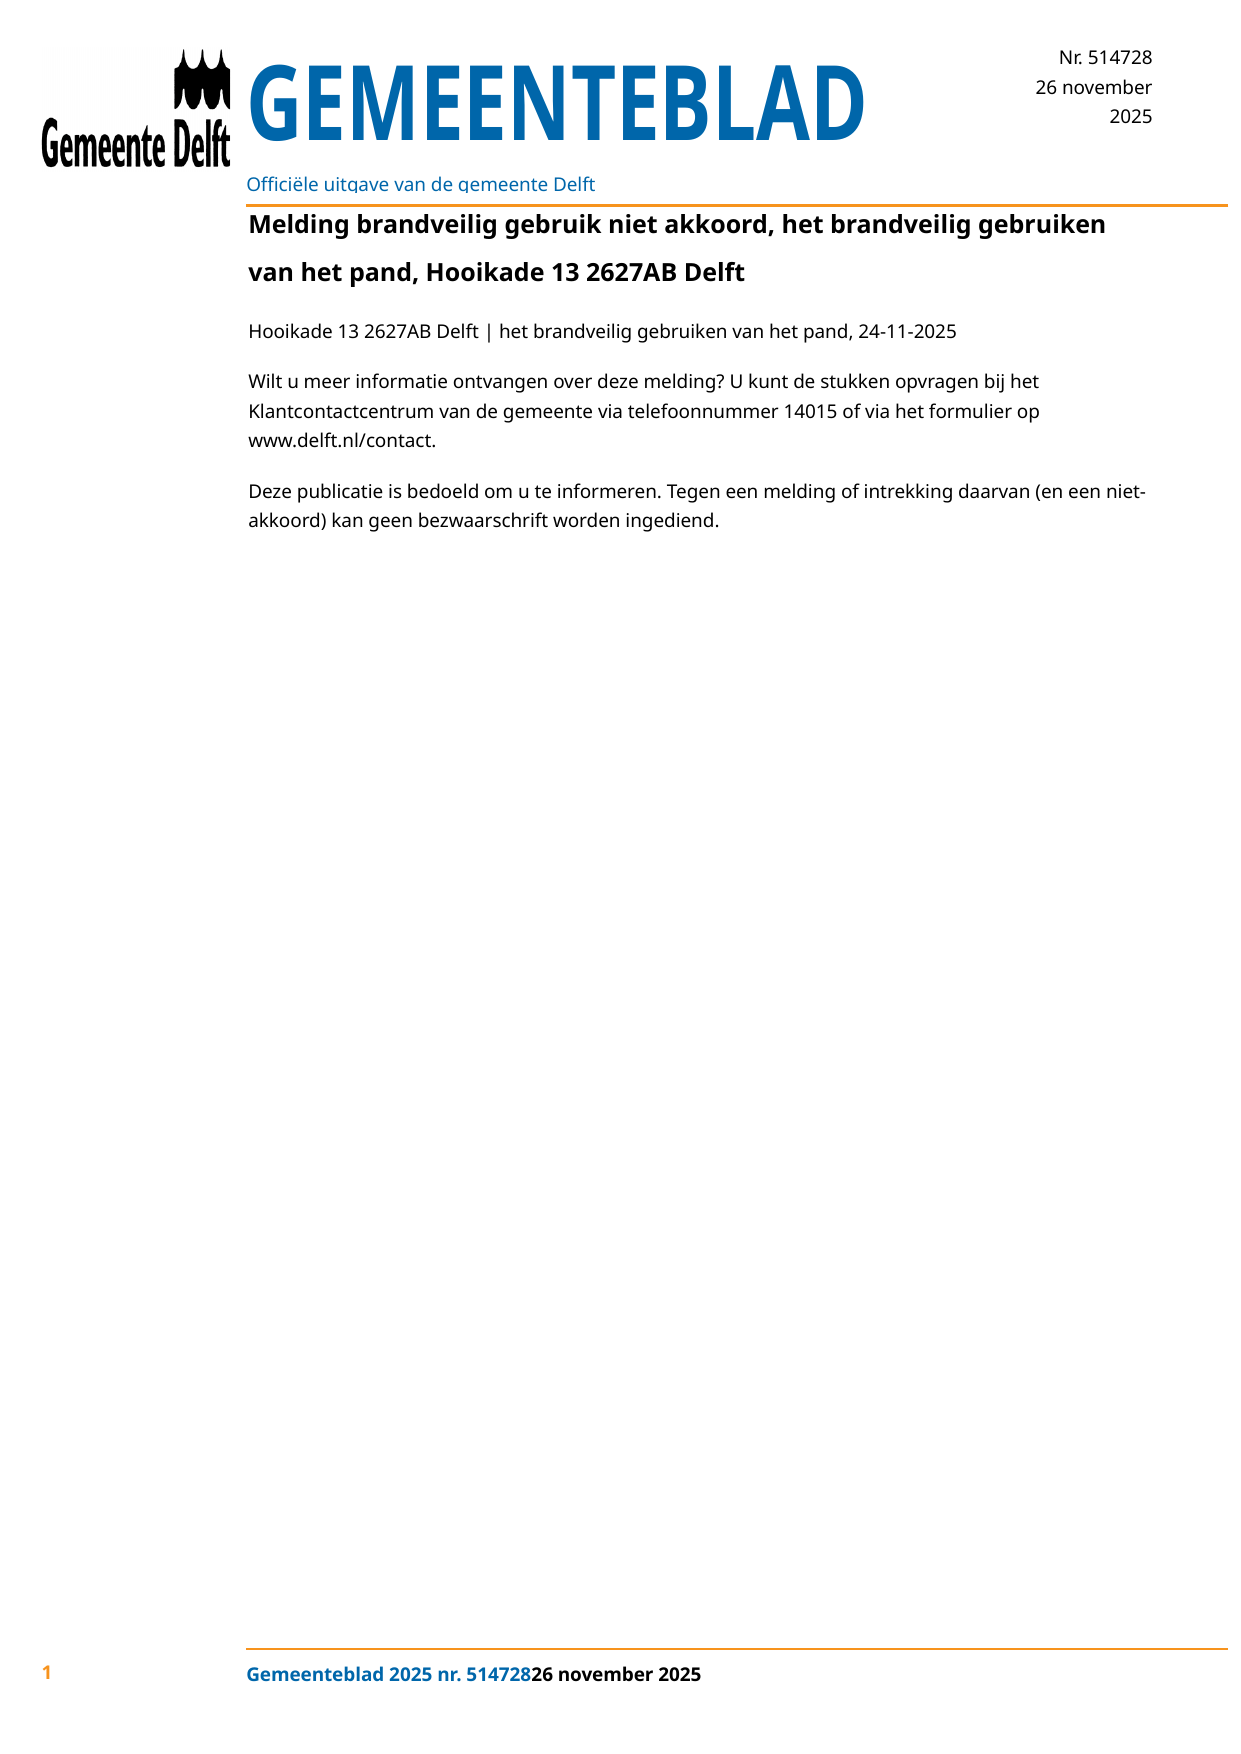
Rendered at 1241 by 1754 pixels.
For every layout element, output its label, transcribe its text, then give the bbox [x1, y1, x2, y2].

text Melding brandveilig gebruik niet akkoord, het brandveilig gebruiken van het pand, Hooikade 13 2627AB Delft [248, 207, 1152, 288]
text Hooikade 13 2627AB Delft | het brandveilig gebruiken van het pand, 24-11-2025 [248, 318, 1152, 344]
text Deze publicatie is bedoeld om u te informeren. Tegen een melding of intrekking daarvan (en een niet-akkoord) kan geen bezwaarschrift worden ingediend. [248, 478, 1152, 533]
picture [41, 47, 231, 172]
text Wilt u meer informatie ontvangen over deze melding? U kunt de stukken opvragen bij het Klantcontactcentrum van de gemeente via telefoonnummer 14015 of via het formulier op www.delft.nl/contact. [248, 368, 1152, 453]
